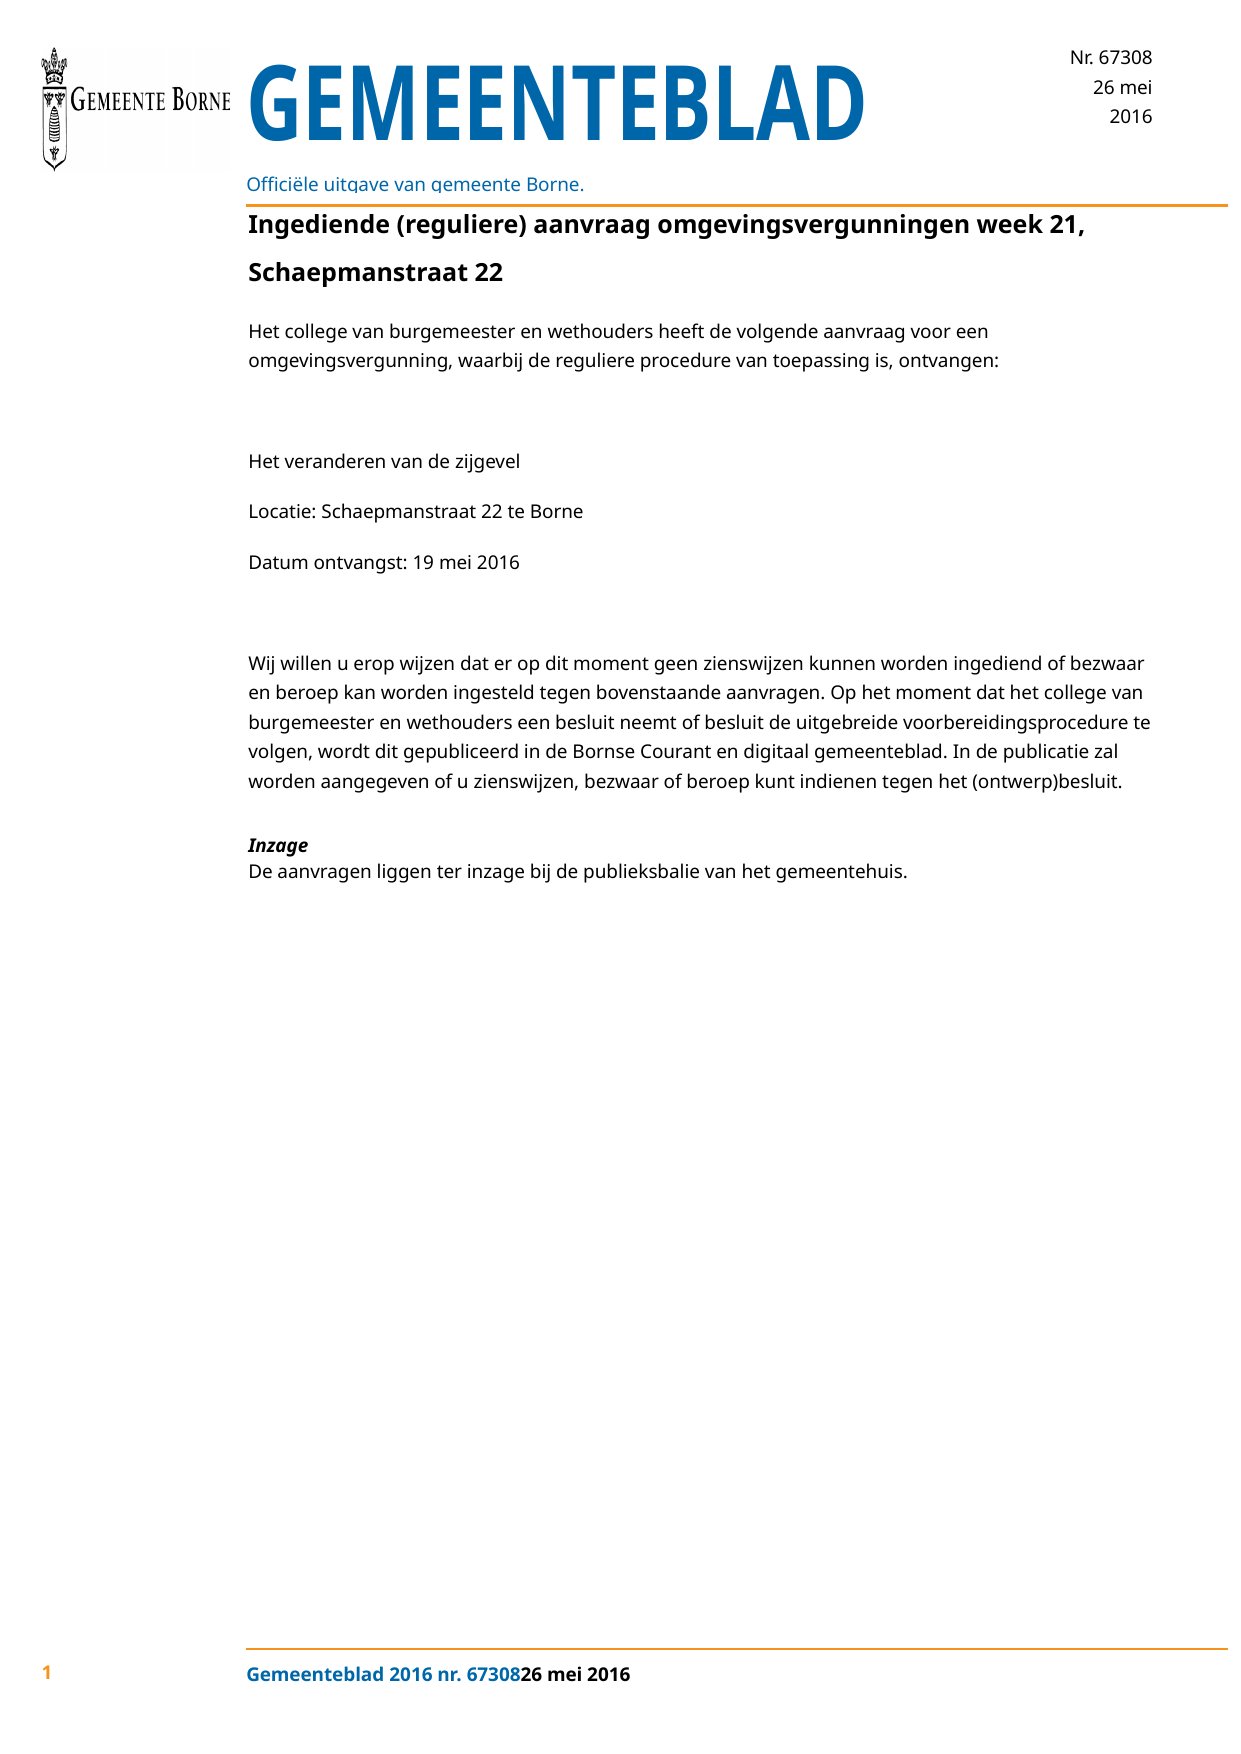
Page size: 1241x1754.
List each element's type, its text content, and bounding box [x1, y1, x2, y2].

text Het veranderen van de zijgevel [248, 448, 1152, 474]
text De aanvragen liggen ter inzage bij de publieksbalie van het gemeentehuis. [248, 858, 1152, 884]
text Ingediende (reguliere) aanvraag omgevingsvergunningen week 21, Schaepmanstraat 22 [248, 207, 1152, 288]
text Het college van burgemeester en wethouders heeft de volgende aanvraag voor een omgevingsvergunning, waarbij de reguliere procedure van toepassing is, ontvangen: [248, 318, 1152, 373]
text Inzage [248, 832, 1152, 858]
text Datum ontvangst: 19 mei 2016 [248, 549, 1152, 575]
text Wij willen u erop wijzen dat er op dit moment geen zienswijzen kunnen worden ingediend of bezwaar en beroep kan worden ingesteld tegen bovenstaande aanvragen. Op het moment dat het college van burgemeester en wethouders een besluit neemt of besluit de uitgebreide voorbereidingsprocedure te volgen, wordt dit gepubliceerd in de Bornse Courant en digitaal gemeenteblad. In de publicatie zal worden aangegeven of u zienswijzen, bezwaar of beroep kunt indienen tegen het (ontwerp)besluit. [248, 650, 1152, 794]
text Locatie: Schaepmanstraat 22 te Borne [248, 499, 1152, 524]
picture [41, 47, 231, 172]
